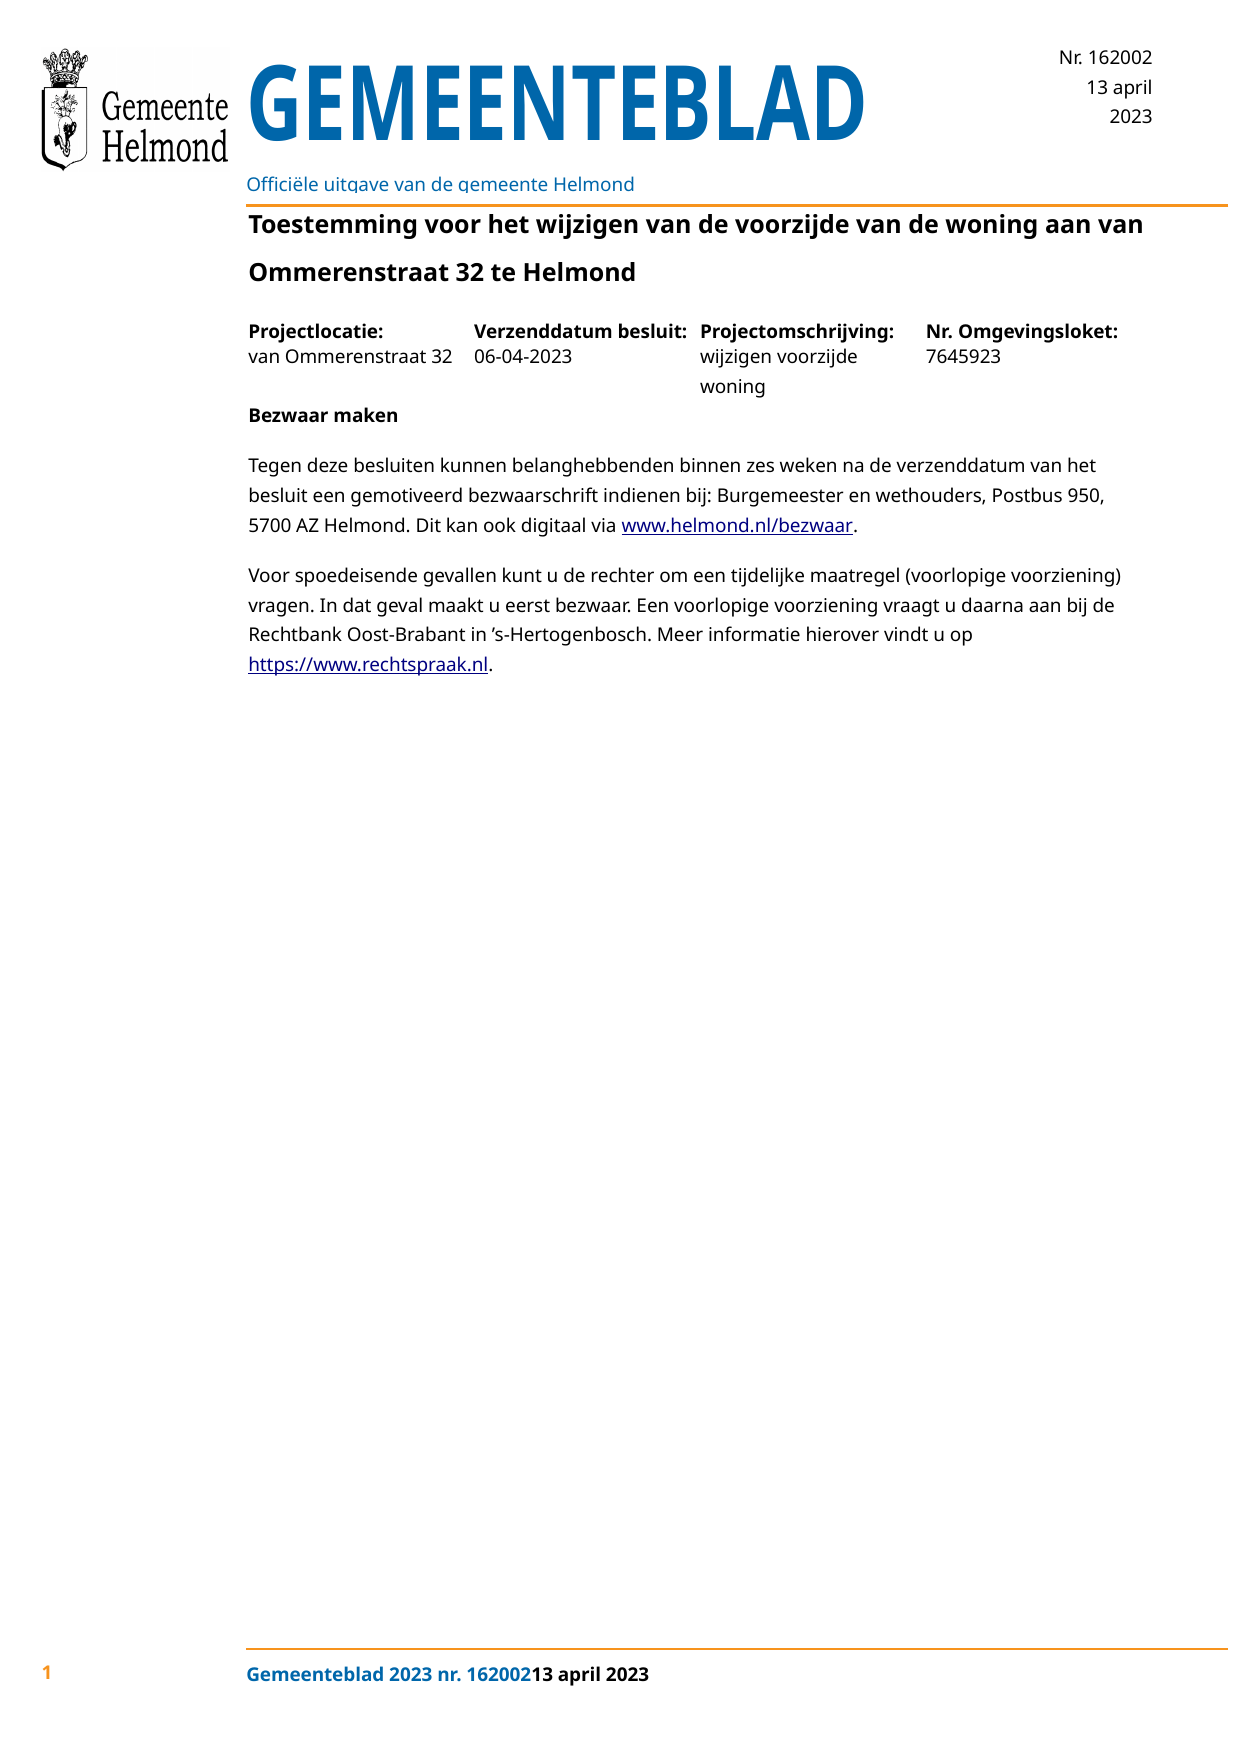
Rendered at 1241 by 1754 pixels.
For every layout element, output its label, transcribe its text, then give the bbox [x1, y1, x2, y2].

table_header Projectomschrijving: [700, 318, 926, 344]
text Voor spoedeisende gevallen kunt u de rechter om een tijdelijke maatregel (voorlopige voorziening) vragen. In dat geval maakt u eerst bezwaar. Een voorlopige voorziening vraagt u daarna aan bij de Rechtbank Oost-Brabant in ’s-Hertogenbosch. Meer informatie hierover vindt u op https://www.rechtspraak.nl. [248, 562, 1152, 677]
table_header Projectlocatie: [248, 318, 474, 344]
table_cell 7645923 [926, 344, 1152, 399]
table_header Verzenddatum besluit: [474, 318, 700, 344]
text Toestemming voor het wijzigen van de voorzijde van de woning aan van Ommerenstraat 32 te Helmond [248, 207, 1152, 288]
table_header Nr. Omgevingsloket: [926, 318, 1152, 344]
table_cell wijzigen voorzijde woning [700, 344, 926, 399]
picture [41, 47, 231, 172]
table_cell van Ommerenstraat 32 [248, 344, 474, 399]
table_cell 06-04-2023 [474, 344, 700, 399]
text Tegen deze besluiten kunnen belanghebbenden binnen zes weken na de verzenddatum van het besluit een gemotiveerd bezwaarschrift indienen bij: Burgemeester en wethouders, Postbus 950, 5700 AZ Helmond. Dit kan ook digitaal via www.helmond.nl/bezwaar. [248, 453, 1152, 538]
text Bezwaar maken [248, 402, 1152, 428]
